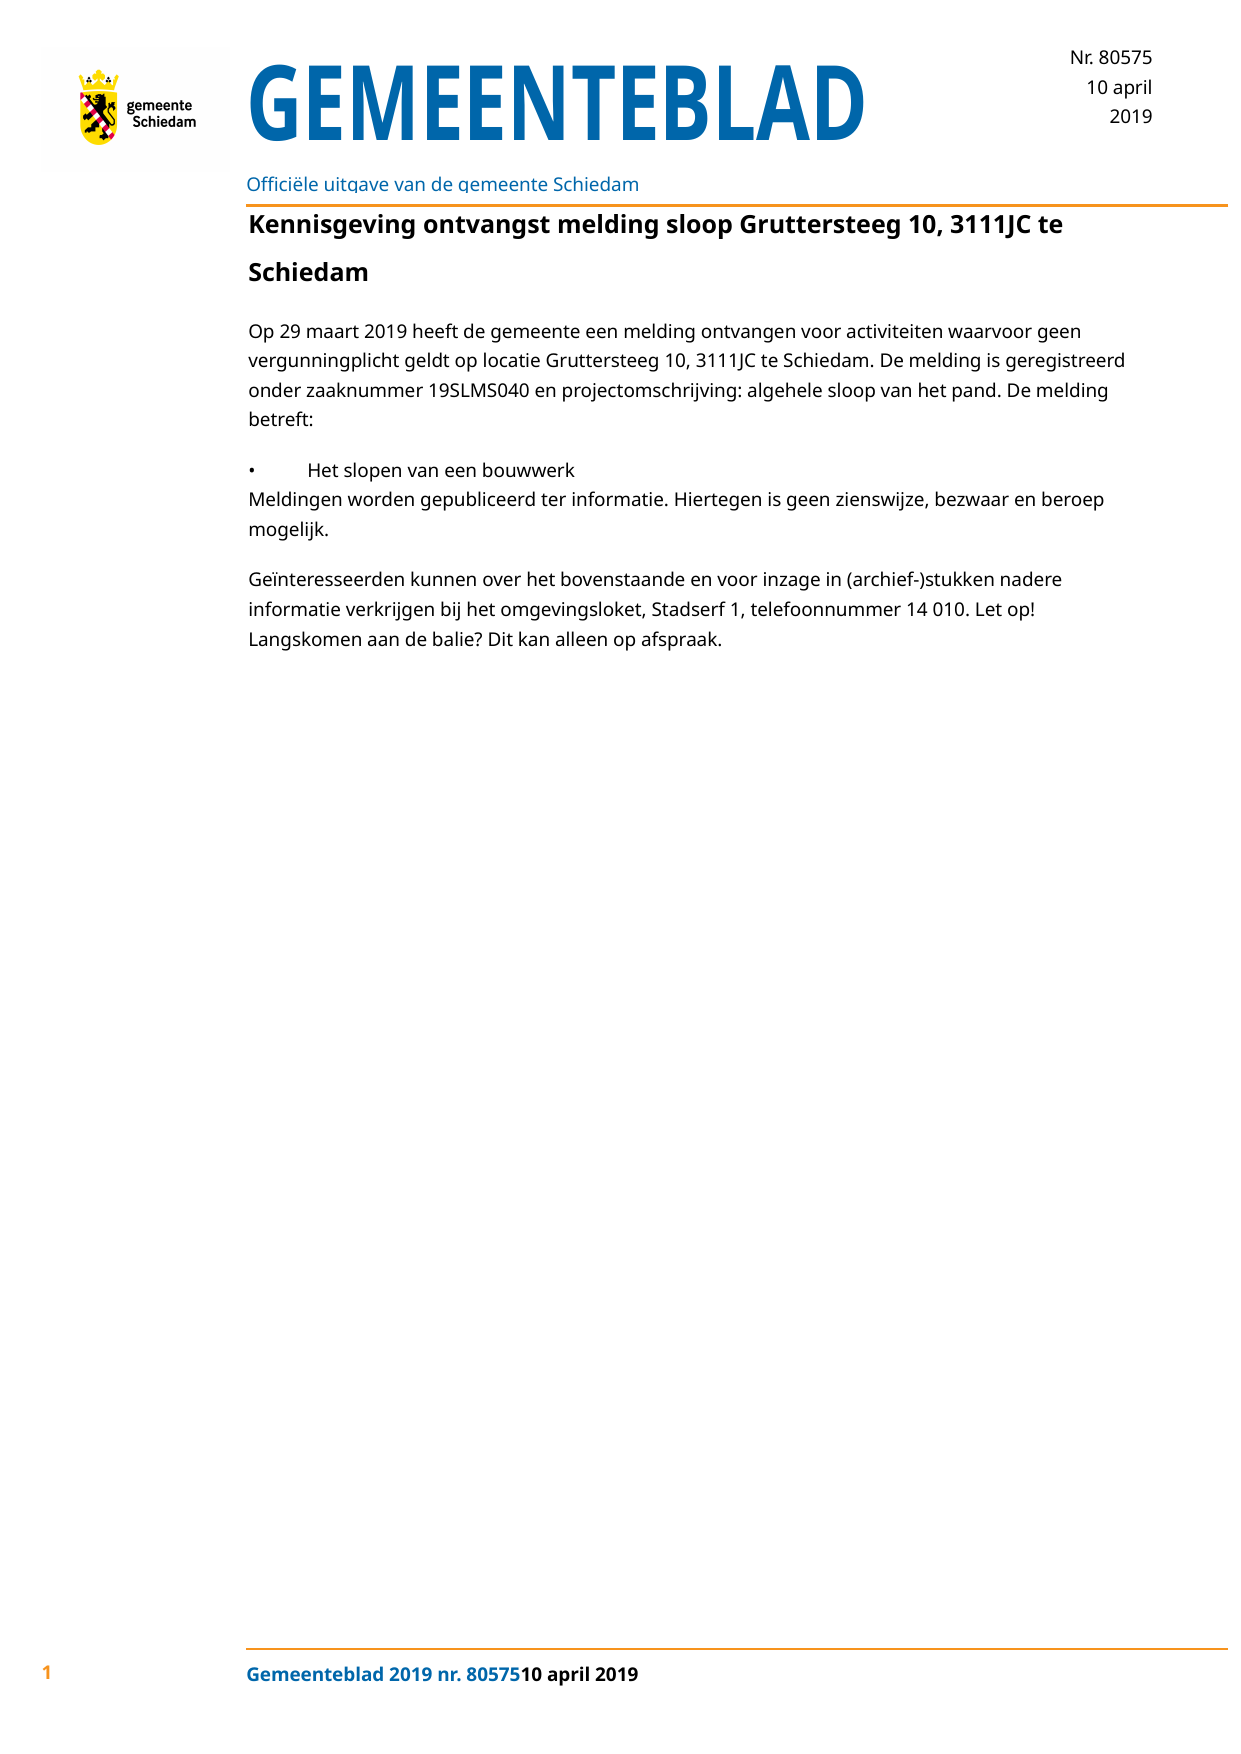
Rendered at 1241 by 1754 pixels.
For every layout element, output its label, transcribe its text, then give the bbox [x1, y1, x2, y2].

text Geïnteresseerden kunnen over het bovenstaande en voor inzage in (archief-)stukken nadere informatie verkrijgen bij het omgevingsloket, Stadserf 1, telefoonnummer 14 010. Let op! Langskomen aan de balie? Dit kan alleen op afspraak. [248, 567, 1152, 652]
text Meldingen worden gepubliceerd ter informatie. Hiertegen is geen zienswijze, bezwaar en beroep mogelijk. [248, 487, 1152, 542]
list Het slopen van een bouwwerk [248, 457, 1152, 483]
text Op 29 maart 2019 heeft de gemeente een melding ontvangen voor activiteiten waarvoor geen vergunningplicht geldt op locatie Gruttersteeg 10, 3111JC te Schiedam. De melding is geregistreerd onder zaaknummer 19SLMS040 en projectomschrijving: algehele sloop van het pand. De melding betreft: [248, 318, 1152, 432]
picture [41, 47, 231, 172]
text Kennisgeving ontvangst melding sloop Gruttersteeg 10, 3111JC te Schiedam [248, 207, 1152, 288]
